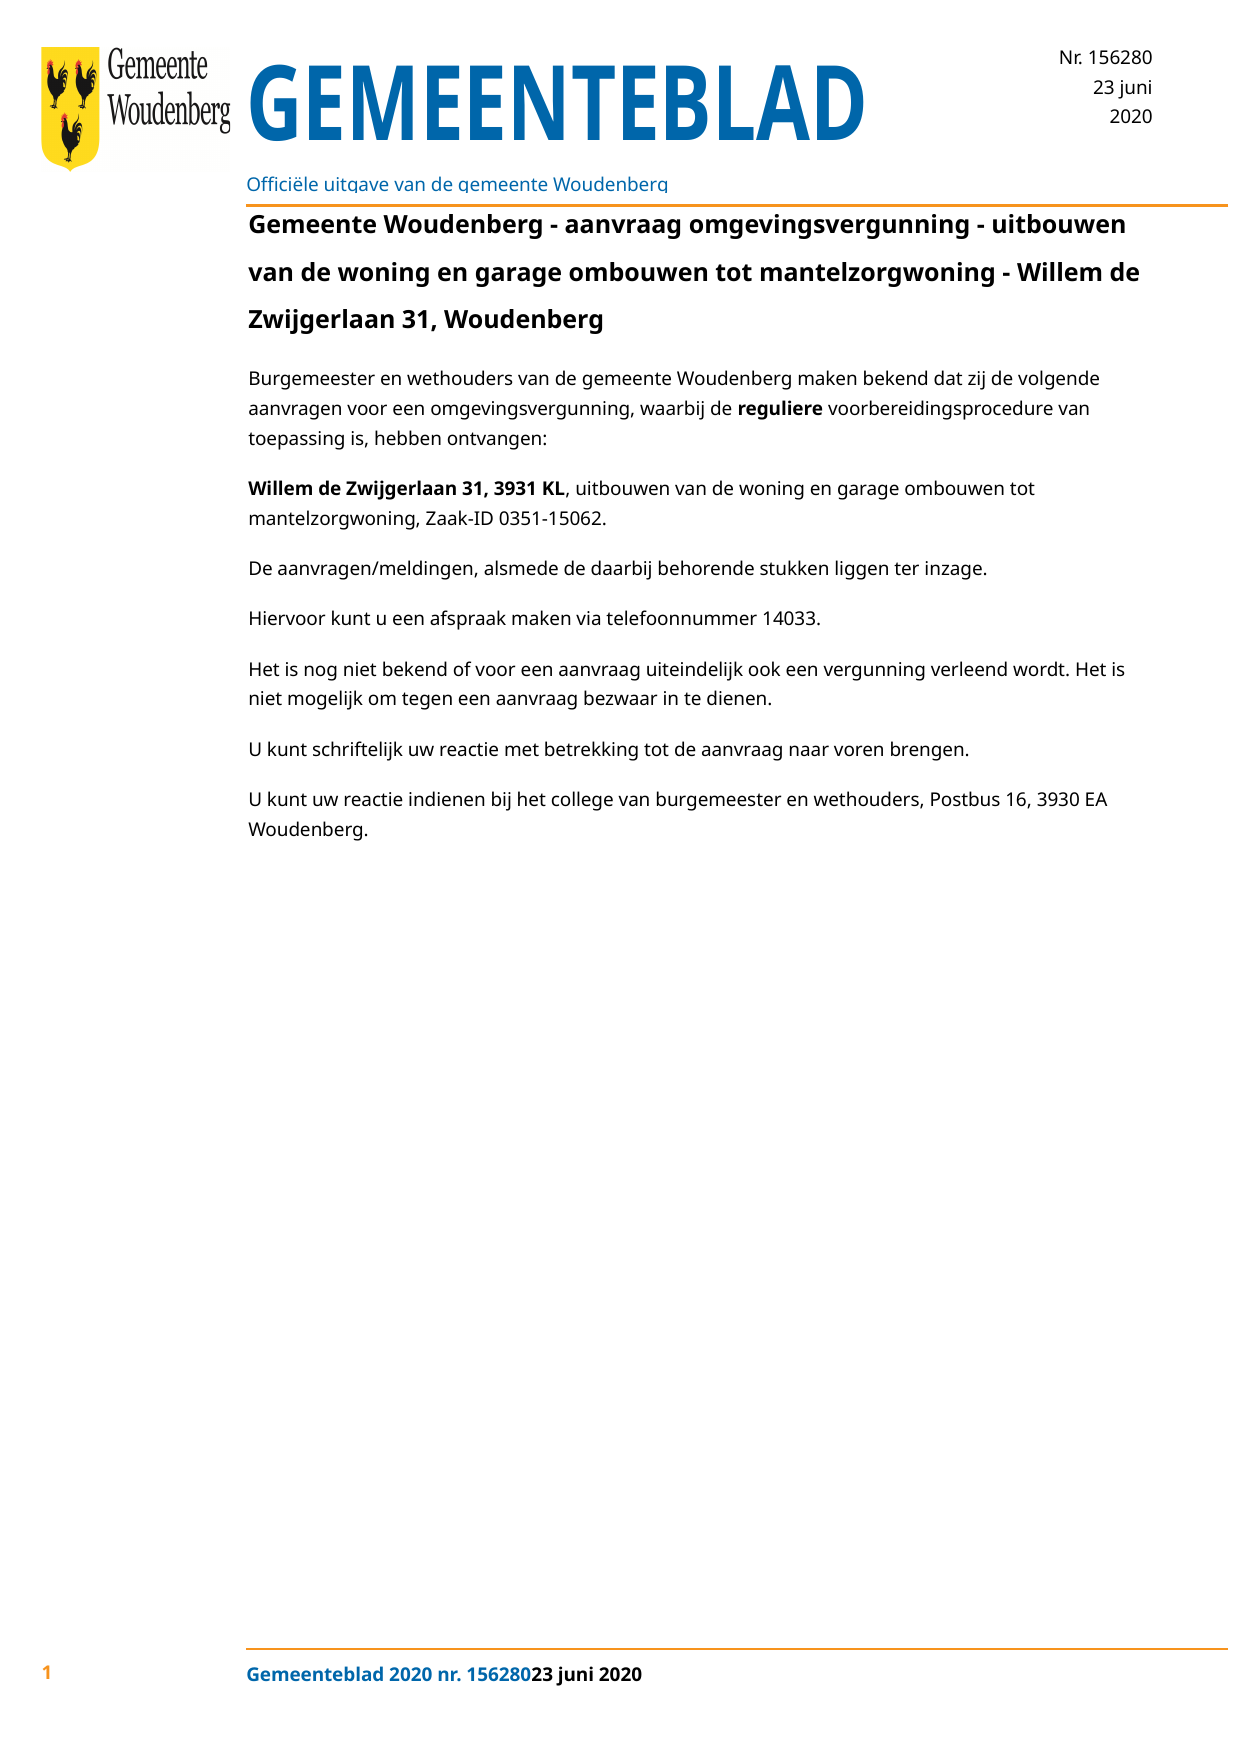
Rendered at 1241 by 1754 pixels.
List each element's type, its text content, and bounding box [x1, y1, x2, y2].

text Hiervoor kunt u een afspraak maken via telefoonnummer 14033. [248, 606, 1152, 631]
text U kunt schriftelijk uw reactie met betrekking tot de aanvraag naar voren brengen. [248, 736, 1152, 762]
text U kunt uw reactie indienen bij het college van burgemeester en wethouders, Postbus 16, 3930 EA Woudenberg. [248, 786, 1152, 842]
picture [41, 47, 231, 172]
text Gemeente Woudenberg - aanvraag omgevingsvergunning - uitbouwen van de woning en garage ombouwen tot mantelzorgwoning - Willem de Zwijgerlaan 31, Woudenberg [248, 207, 1152, 336]
text Burgemeester en wethouders van de gemeente Woudenberg maken bekend dat zij de volgende aanvragen voor een omgevingsvergunning, waarbij de reguliere voorbereidingsprocedure van toepassing is, hebben ontvangen: [248, 366, 1152, 450]
text Het is nog niet bekend of voor een aanvraag uiteindelijk ook een vergunning verleend wordt. Het is niet mogelijk om tegen een aanvraag bezwaar in te dienen. [248, 656, 1152, 711]
text Willem de Zwijgerlaan 31, 3931 KL, uitbouwen van de woning en garage ombouwen tot mantelzorgwoning, Zaak-ID 0351-15062. [248, 475, 1152, 530]
text De aanvragen/meldingen, alsmede de daarbij behorende stukken liggen ter inzage. [248, 555, 1152, 581]
